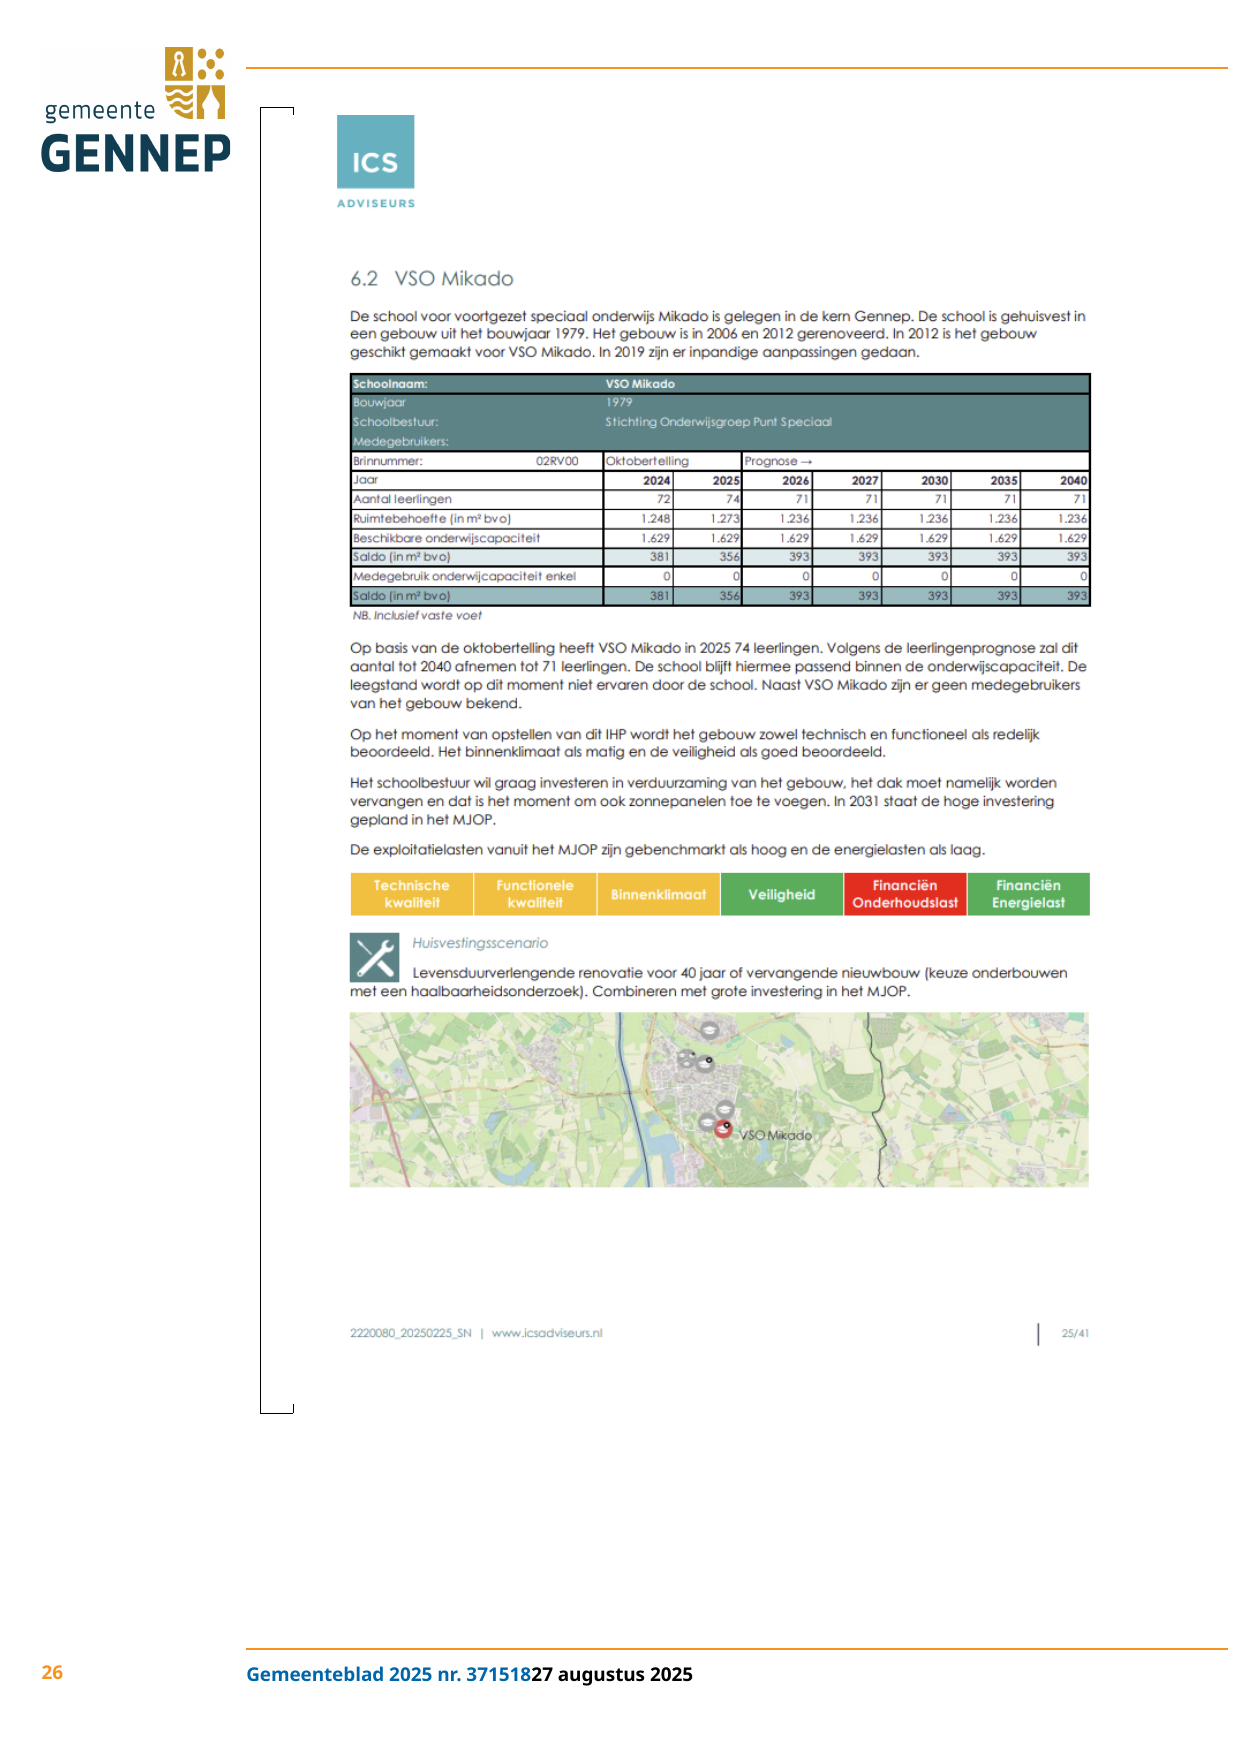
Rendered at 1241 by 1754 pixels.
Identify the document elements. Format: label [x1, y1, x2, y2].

picture [268, 115, 1173, 1404]
picture [41, 47, 231, 172]
